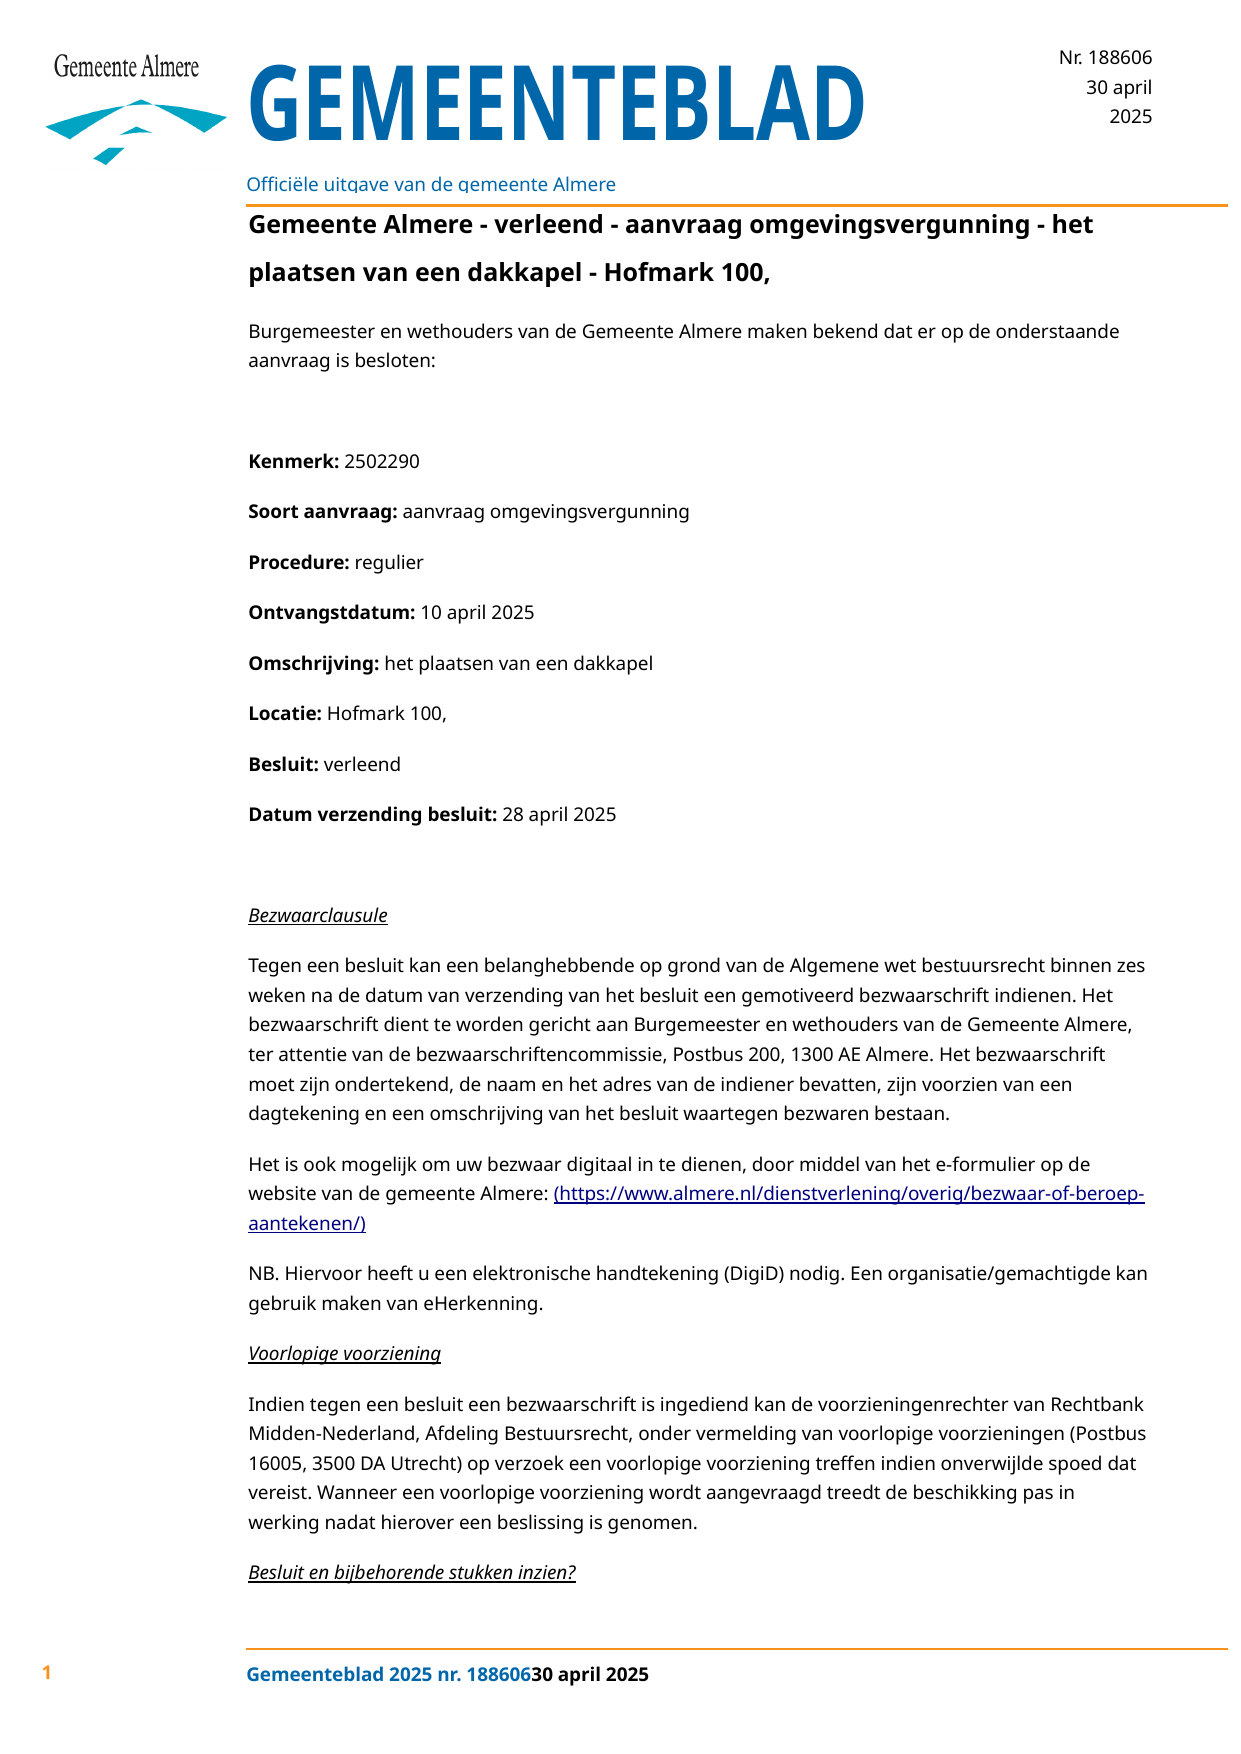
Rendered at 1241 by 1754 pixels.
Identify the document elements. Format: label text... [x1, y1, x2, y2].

text Procedure: regulier [248, 549, 1152, 575]
text Omschrijving: het plaatsen van een dakkapel [248, 650, 1152, 676]
text Soort aanvraag: aanvraag omgevingsvergunning [248, 499, 1152, 524]
text Kenmerk: 2502290 [248, 448, 1152, 474]
text Gemeente Almere - verleend - aanvraag omgevingsvergunning - het plaatsen van een dakkapel - Hofmark 100, [248, 207, 1152, 288]
text Bezwaarclausule [248, 902, 1152, 928]
text Indien tegen een besluit een bezwaarschrift is ingediend kan de voorzieningenrechter van Rechtbank Midden-Nederland, Afdeling Bestuursrecht, onder vermelding van voorlopige voorzieningen (Postbus 16005, 3500 DA Utrecht) op verzoek een voorlopige voorziening treffen indien onverwijlde spoed dat vereist. Wanneer een voorlopige voorziening wordt aangevraagd treedt de beschikking pas in werking nadat hierover een beslissing is genomen. [248, 1391, 1152, 1535]
picture [41, 47, 231, 172]
text NB. Hiervoor heeft u een elektronische handtekening (DigiD) nodig. Een organisatie/gemachtigde kan gebruik maken van eHerkenning. [248, 1260, 1152, 1316]
text Locatie: Hofmark 100, [248, 700, 1152, 726]
text Datum verzending besluit: 28 april 2025 [248, 801, 1152, 827]
text Burgemeester en wethouders van de Gemeente Almere maken bekend dat er op de onderstaande aanvraag is besloten: [248, 318, 1152, 373]
text Tegen een besluit kan een belanghebbende op grond van de Algemene wet bestuursrecht binnen zes weken na de datum van verzending van het besluit een gemotiveerd bezwaarschrift indienen. Het bezwaarschrift dient te worden gericht aan Burgemeester en wethouders van de Gemeente Almere, ter attentie van de bezwaarschriftencommissie, Postbus 200, 1300 AE Almere. Het bezwaarschrift moet zijn ondertekend, de naam en het adres van de indiener bevatten, zijn voorzien van een dagtekening en een omschrijving van het besluit waartegen bezwaren bestaan. [248, 952, 1152, 1126]
text Voorlopige voorziening [248, 1340, 1152, 1366]
text Besluit: verleend [248, 751, 1152, 777]
text Besluit en bijbehorende stukken inzien? [248, 1559, 1152, 1585]
text Ontvangstdatum: 10 april 2025 [248, 599, 1152, 625]
text Het is ook mogelijk om uw bezwaar digitaal in te dienen, door middel van het e-formulier op de website van de gemeente Almere: (https://www.almere.nl/dienstverlening/overig/bezwaar-of-beroep-aantekenen/) [248, 1151, 1152, 1236]
